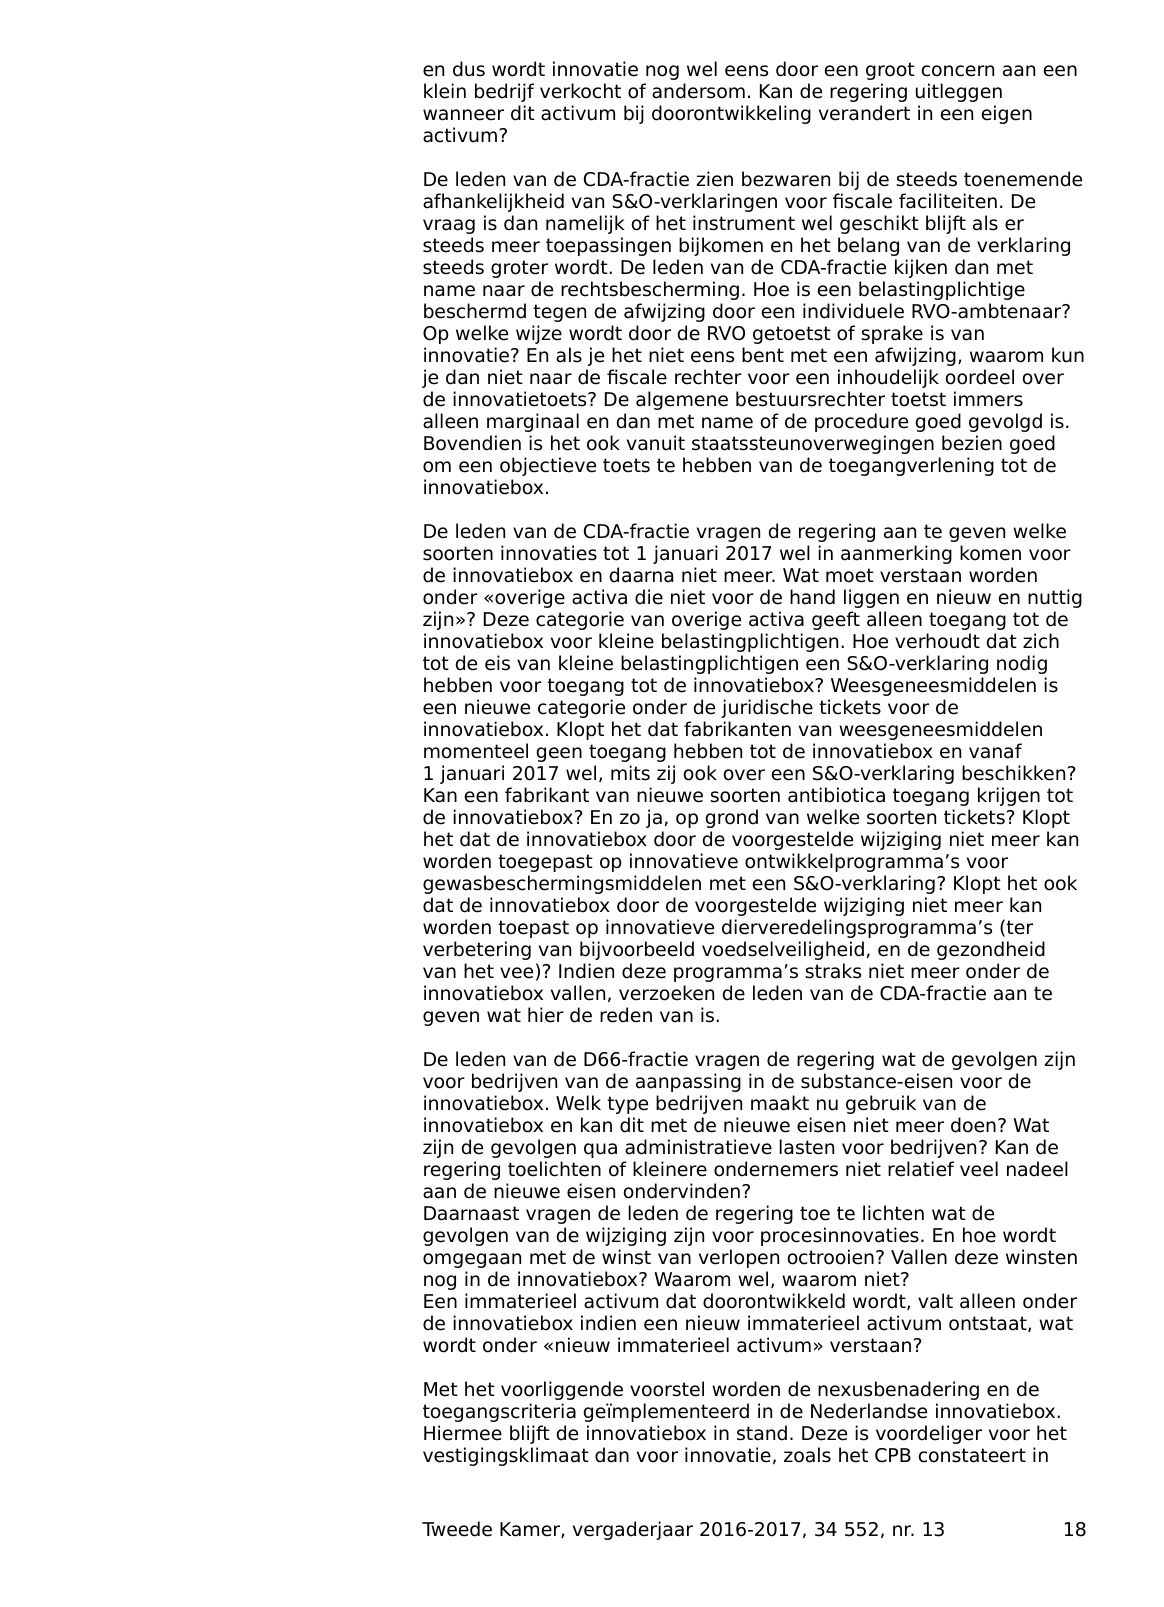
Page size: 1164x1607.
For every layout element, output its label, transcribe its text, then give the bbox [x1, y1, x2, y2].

text De leden van de D66-fractie vragen de regering wat de gevolgen zijn voor bedrijven van de aanpassing in de substance-eisen voor de innovatiebox. Welk type bedrijven maakt nu gebruik van de innovatiebox en kan dit met de nieuwe eisen niet meer doen? Wat zijn de gevolgen qua administratieve lasten voor bedrijven? Kan de regering toelichten of kleinere ondernemers niet relatief veel nadeel aan de nieuwe eisen ondervinden? [422, 1049, 1087, 1203]
text Met het voorliggende voorstel worden de nexusbenadering en de toegangscriteria geïmplementeerd in de Nederlandse innovatiebox. Hiermee blijft de innovatiebox in stand. Deze is voordeliger voor het vestigingsklimaat dan voor innovatie, zoals het CPB constateert in [422, 1379, 1087, 1467]
text De leden van de CDA-fractie zien bezwaren bij de steeds toenemende afhankelijkheid van S&O-verklaringen voor fiscale faciliteiten. De vraag is dan namelijk of het instrument wel geschikt blijft als er steeds meer toepassingen bijkomen en het belang van de verklaring steeds groter wordt. De leden van de CDA-fractie kijken dan met name naar de rechtsbescherming. Hoe is een belastingplichtige beschermd tegen de afwijzing door een individuele RVO-ambtenaar? Op welke wijze wordt door de RVO getoetst of sprake is van innovatie? En als je het niet eens bent met een afwijzing, waarom kun je dan niet naar de fiscale rechter voor een inhoudelijk oordeel over de innovatietoets? De algemene bestuursrechter toetst immers alleen marginaal en dan met name of de procedure goed gevolgd is. Bovendien is het ook vanuit staatssteunoverwegingen bezien goed om een objectieve toets te hebben van de toegangverlening tot de innovatiebox. [422, 169, 1087, 499]
text Daarnaast vragen de leden de regering toe te lichten wat de gevolgen van de wijziging zijn voor procesinnovaties. En hoe wordt omgegaan met de winst van verlopen octrooien? Vallen deze winsten nog in de innovatiebox? Waarom wel, waarom niet? [422, 1203, 1087, 1291]
text De leden van de CDA-fractie vragen de regering aan te geven welke soorten innovaties tot 1 januari 2017 wel in aanmerking komen voor de innovatiebox en daarna niet meer. Wat moet verstaan worden onder «overige activa die niet voor de hand liggen en nieuw en nuttig zijn»? Deze categorie van overige activa geeft alleen toegang tot de innovatiebox voor kleine belastingplichtigen. Hoe verhoudt dat zich tot de eis van kleine belastingplichtigen een S&O-verklaring nodig hebben voor toegang tot de innovatiebox? Weesgeneesmiddelen is een nieuwe categorie onder de juridische tickets voor de innovatiebox. Klopt het dat fabrikanten van weesgeneesmiddelen momenteel geen toegang hebben tot de innovatiebox en vanaf 1 januari 2017 wel, mits zij ook over een S&O-verklaring beschikken? Kan een fabrikant van nieuwe soorten antibiotica toegang krijgen tot de innovatiebox? En zo ja, op grond van welke soorten tickets? Klopt het dat de innovatiebox door de voorgestelde wijziging niet meer kan worden toegepast op innovatieve ontwikkelprogramma’s voor gewasbeschermingsmiddelen met een S&O-verklaring? Klopt het ook dat de innovatiebox door de voorgestelde wijziging niet meer kan worden toepast op innovatieve dierveredelingsprogramma’s (ter verbetering van bijvoorbeeld voedselveiligheid, en de gezondheid van het vee)? Indien deze programma’s straks niet meer onder de innovatiebox vallen, verzoeken de leden van de CDA-fractie aan te geven wat hier de reden van is. [422, 521, 1087, 1027]
text Een immaterieel activum dat doorontwikkeld wordt, valt alleen onder de innovatiebox indien een nieuw immaterieel activum ontstaat, wat wordt onder «nieuw immaterieel activum» verstaan? [422, 1291, 1087, 1356]
text en dus wordt innovatie nog wel eens door een groot concern aan een klein bedrijf verkocht of andersom. Kan de regering uitleggen wanneer dit activum bij doorontwikkeling verandert in een eigen activum? [422, 59, 1087, 147]
